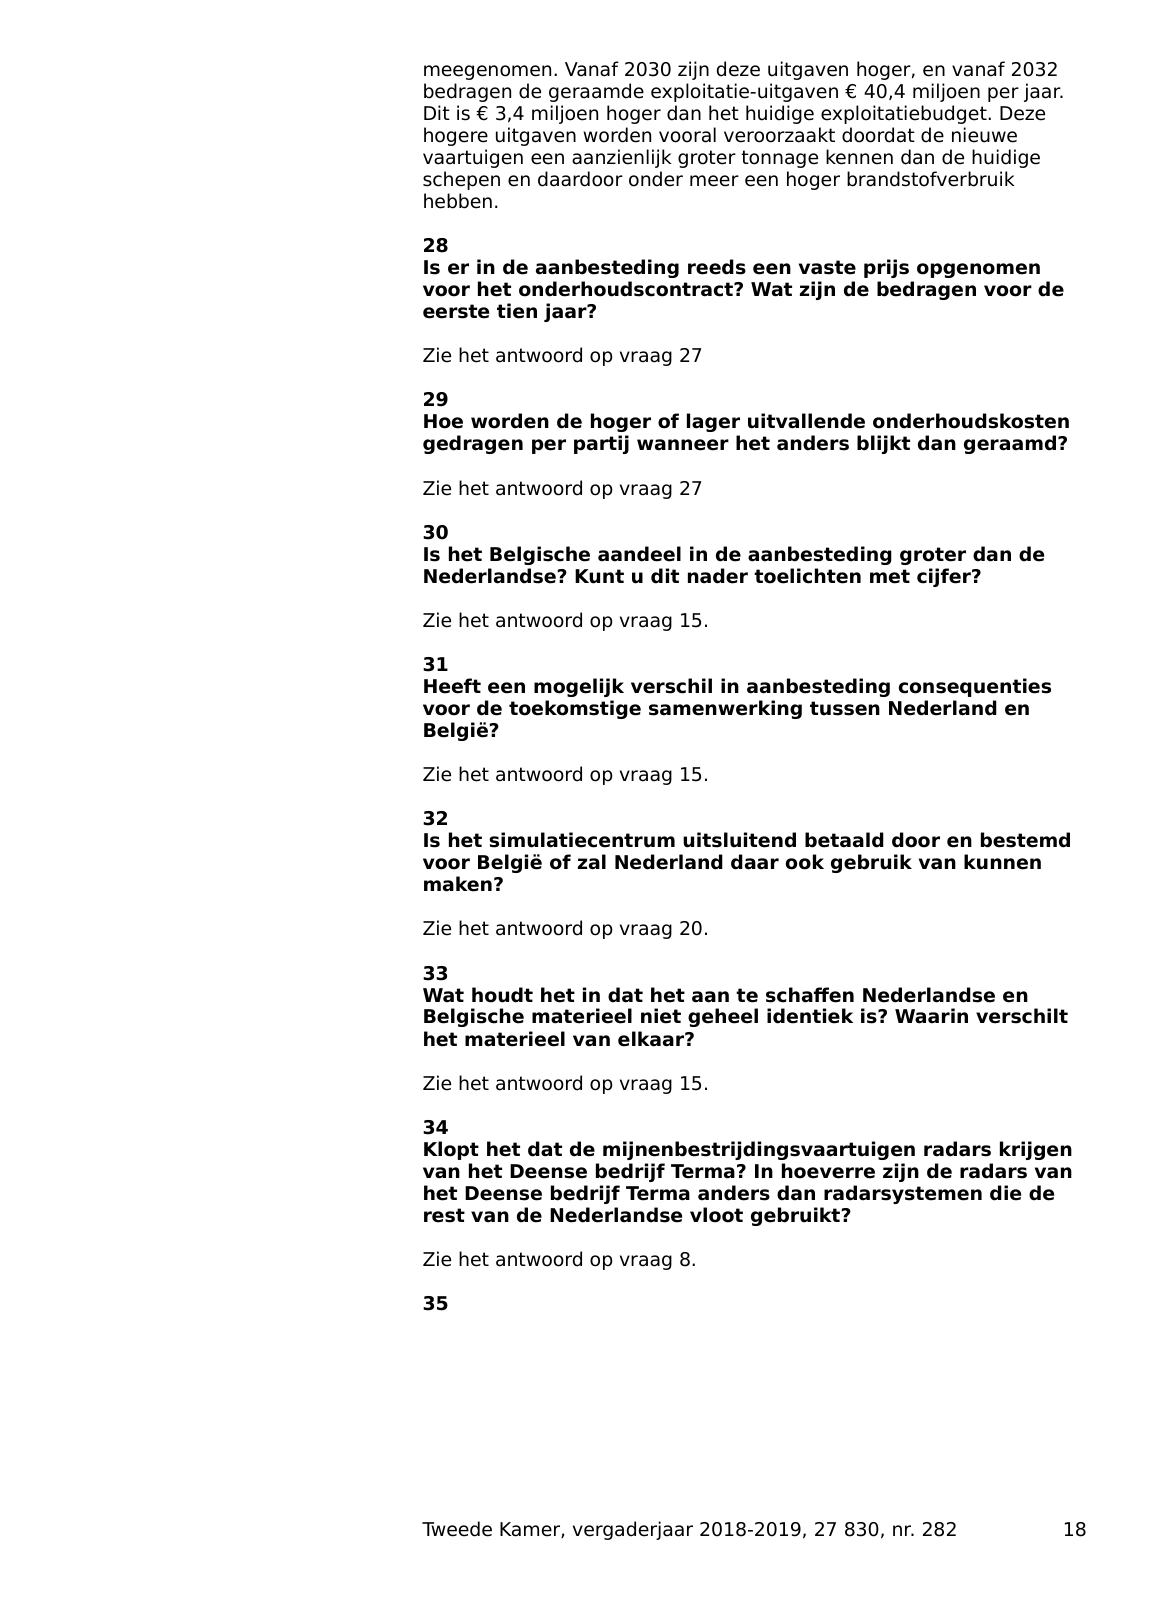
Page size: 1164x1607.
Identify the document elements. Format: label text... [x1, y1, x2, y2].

text 30 [422, 522, 1087, 544]
text 35 [422, 1293, 1087, 1315]
text 28 [422, 235, 1087, 257]
text Zie het antwoord op vraag 27 [422, 345, 1087, 367]
text Is er in de aanbesteding reeds een vaste prijs opgenomen voor het onderhoudscontract? Wat zijn de bedragen voor de eerste tien jaar? [422, 257, 1087, 323]
text Zie het antwoord op vraag 27 [422, 477, 1087, 499]
text Klopt het dat de mijnenbestrijdingsvaartuigen radars krijgen van het Deense bedrijf Terma? In hoeverre zijn de radars van het Deense bedrijf Terma anders dan radarsystemen die de rest van de Nederlandse vloot gebruikt? [422, 1139, 1087, 1227]
text 29 [422, 389, 1087, 411]
text Is het Belgische aandeel in de aanbesteding groter dan de Nederlandse? Kunt u dit nader toelichten met cijfer? [422, 544, 1087, 588]
text Wat houdt het in dat het aan te schaffen Nederlandse en Belgische materieel niet geheel identiek is? Waarin verschilt het materieel van elkaar? [422, 984, 1087, 1050]
text 34 [422, 1117, 1087, 1139]
text meegenomen. Vanaf 2030 zijn deze uitgaven hoger, en vanaf 2032 bedragen de geraamde exploitatie-uitgaven € 40,4 miljoen per jaar. Dit is € 3,4 miljoen hoger dan het huidige exploitatiebudget. Deze hogere uitgaven worden vooral veroorzaakt doordat de nieuwe vaartuigen een aanzienlijk groter tonnage kennen dan de huidige schepen en daardoor onder meer een hoger brandstofverbruik hebben. [422, 59, 1087, 213]
text 31 [422, 654, 1087, 676]
text Heeft een mogelijk verschil in aanbesteding consequenties voor de toekomstige samenwerking tussen Nederland en België? [422, 676, 1087, 742]
text 33 [422, 962, 1087, 984]
text Is het simulatiecentrum uitsluitend betaald door en bestemd voor België of zal Nederland daar ook gebruik van kunnen maken? [422, 830, 1087, 896]
text Zie het antwoord op vraag 8. [422, 1249, 1087, 1271]
text Zie het antwoord op vraag 20. [422, 918, 1087, 940]
text Zie het antwoord op vraag 15. [422, 610, 1087, 632]
text Hoe worden de hoger of lager uitvallende onderhoudskosten gedragen per partij wanneer het anders blijkt dan geraamd? [422, 411, 1087, 455]
text 32 [422, 808, 1087, 830]
text Zie het antwoord op vraag 15. [422, 1073, 1087, 1094]
text Zie het antwoord op vraag 15. [422, 764, 1087, 786]
